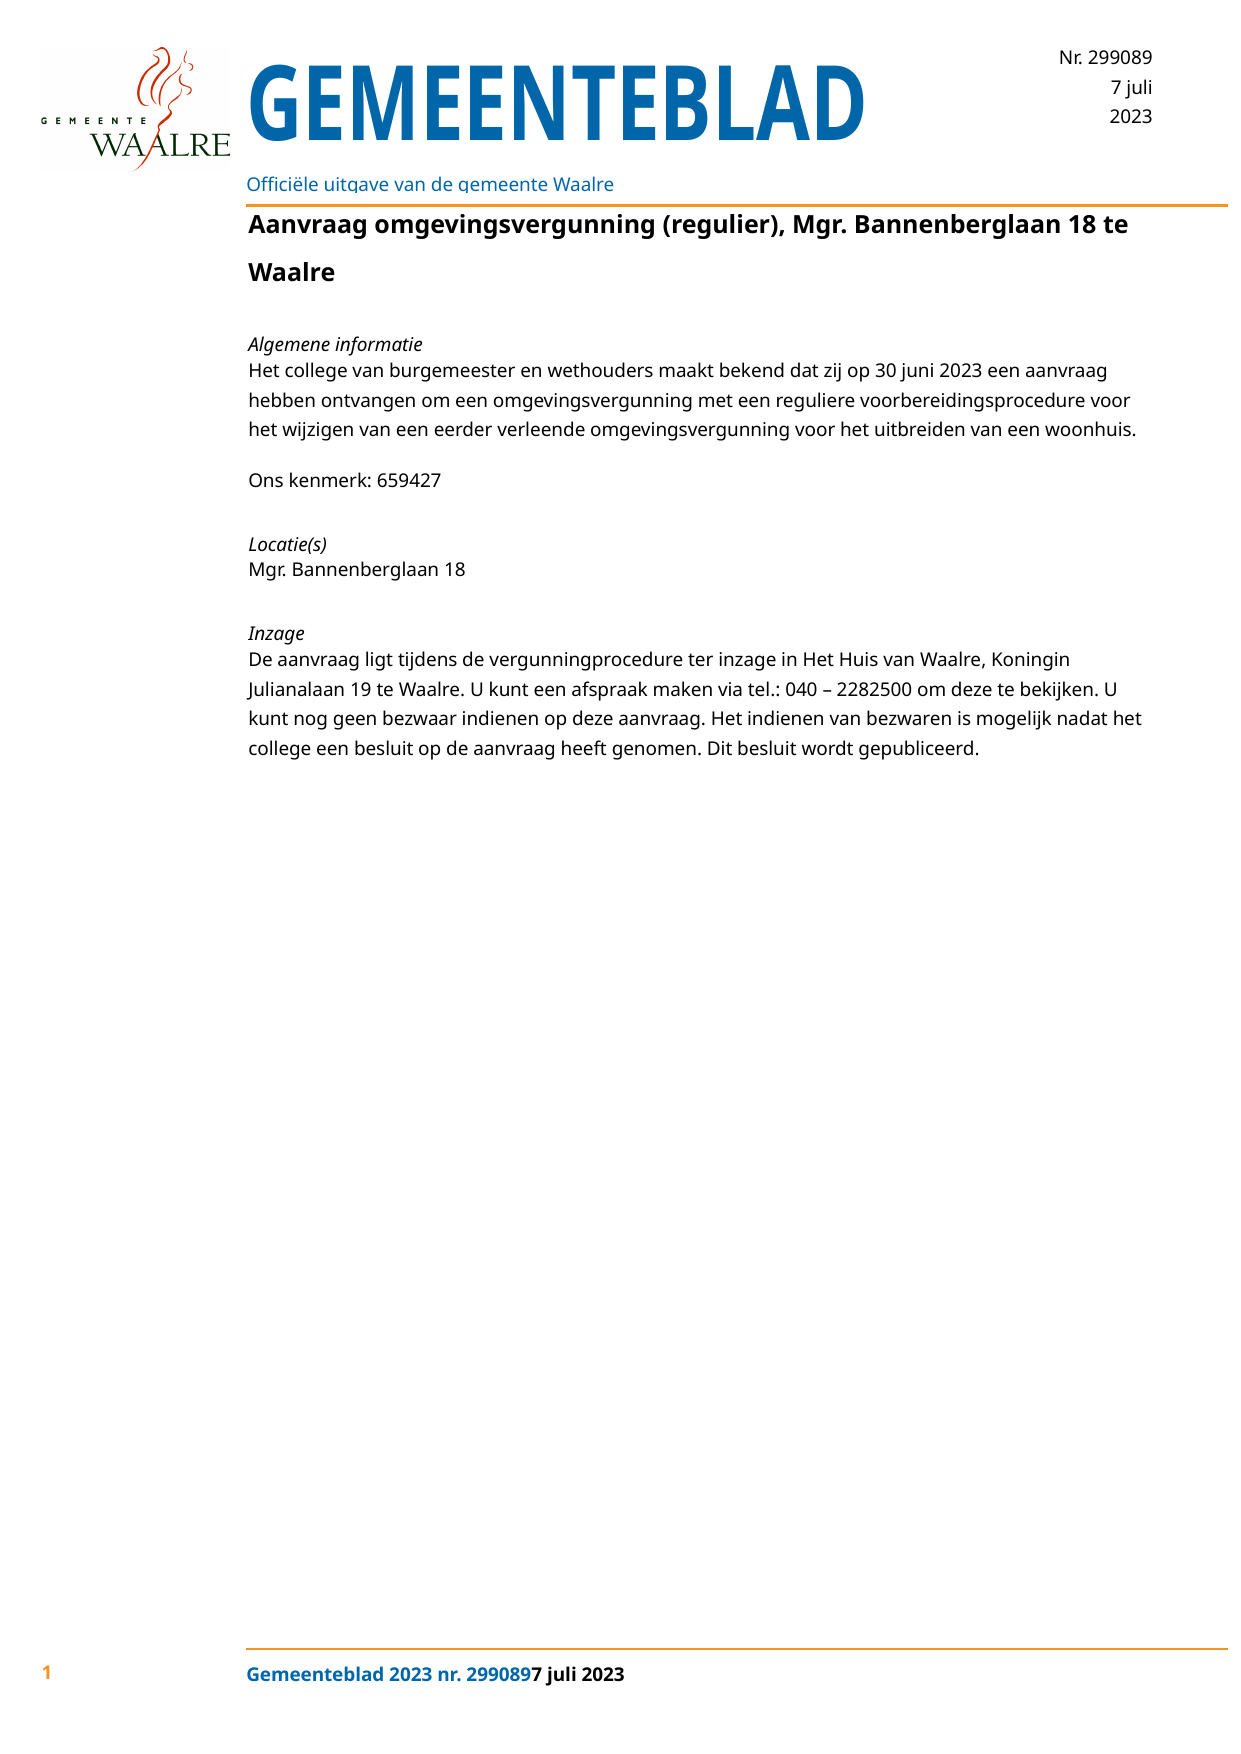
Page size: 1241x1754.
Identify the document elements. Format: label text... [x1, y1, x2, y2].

text Locatie(s) [248, 531, 1152, 556]
text Algemene informatie [248, 331, 1152, 357]
text De aanvraag ligt tijdens de vergunningprocedure ter inzage in Het Huis van Waalre, Koningin Julianalaan 19 te Waalre. U kunt een afspraak maken via tel.: 040 – 2282500 om deze te bekijken. U kunt nog geen bezwaar indienen op deze aanvraag. Het indienen van bezwaren is mogelijk nadat het college een besluit op de aanvraag heeft genomen. Dit besluit wordt gepubliceerd. [248, 646, 1152, 761]
text Mgr. Bannenberglaan 18 [248, 556, 1152, 582]
text Ons kenmerk: 659427 [248, 467, 1152, 492]
text Het college van burgemeester en wethouders maakt bekend dat zij op 30 juni 2023 een aanvraag hebben ontvangen om een omgevingsvergunning met een reguliere voorbereidingsprocedure voor het wijzigen van een eerder verleende omgevingsvergunning voor het uitbreiden van een woonhuis. [248, 357, 1152, 442]
text Inzage [248, 620, 1152, 646]
picture [41, 47, 231, 172]
text Aanvraag omgevingsvergunning (regulier), Mgr. Bannenberglaan 18 te Waalre [248, 207, 1152, 288]
